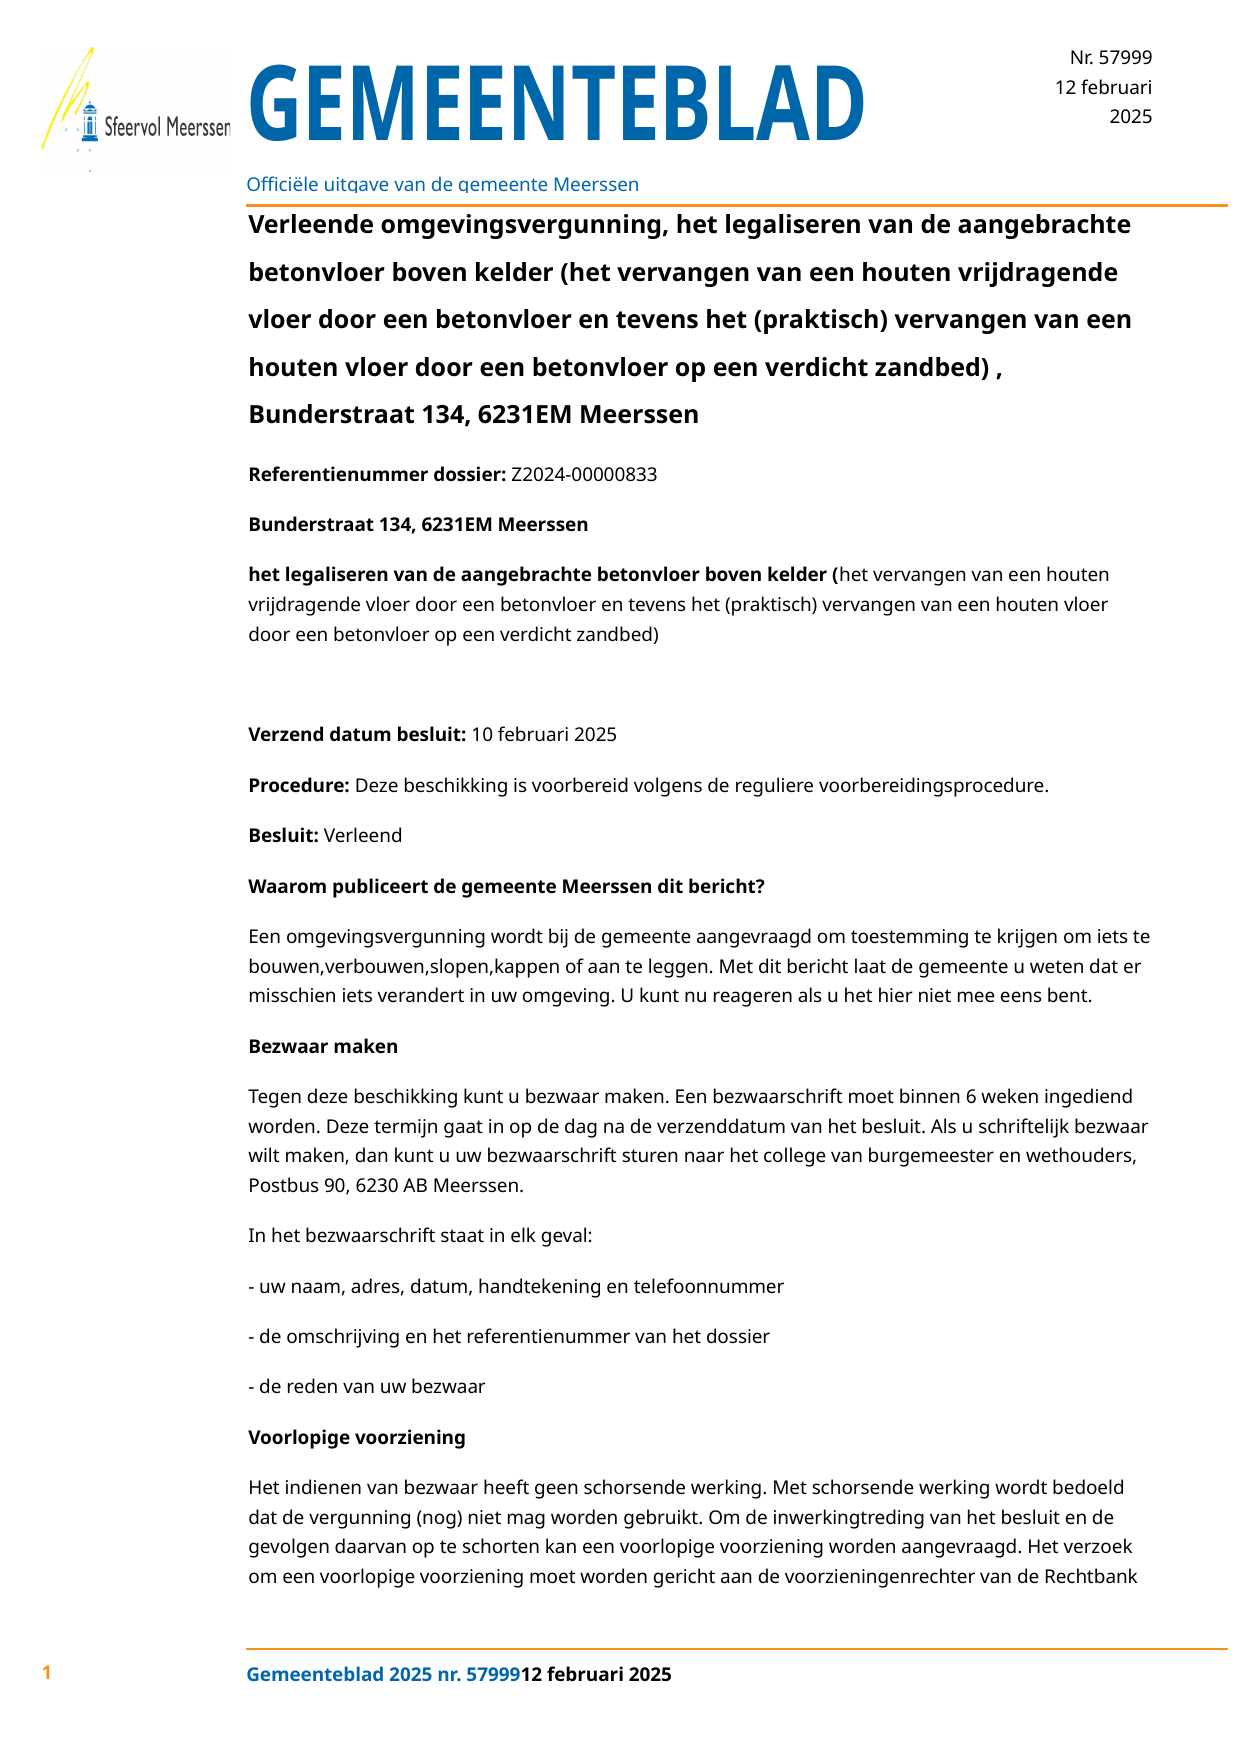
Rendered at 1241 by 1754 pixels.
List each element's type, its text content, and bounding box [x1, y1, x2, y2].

text In het bezwaarschrift staat in elk geval: [248, 1222, 1152, 1248]
text - de reden van uw bezwaar [248, 1374, 1152, 1399]
text Bunderstraat 134, 6231EM Meerssen [248, 511, 1152, 537]
text - de omschrijving en het referentienummer van het dossier [248, 1323, 1152, 1349]
text Besluit: Verleend [248, 822, 1152, 848]
text Bezwaar maken [248, 1033, 1152, 1058]
text Voorlopige voorziening [248, 1424, 1152, 1450]
text Referentienummer dossier: Z2024-00000833 [248, 461, 1152, 486]
text het legaliseren van de aangebrachte betonvloer boven kelder (het vervangen van een houten vrijdragende vloer door een betonvloer en tevens het (praktisch) vervangen van een houten vloer door een betonvloer op een verdicht zandbed) [248, 562, 1152, 646]
text Waarom publiceert de gemeente Meerssen dit bericht? [248, 873, 1152, 898]
text Verleende omgevingsvergunning, het legaliseren van de aangebrachte betonvloer boven kelder (het vervangen van een houten vrijdragende vloer door een betonvloer en tevens het (praktisch) vervangen van een houten vloer door een betonvloer op een verdicht zandbed) , Bunderstraat 134, 6231EM Meerssen [248, 207, 1152, 431]
text Tegen deze beschikking kunt u bezwaar maken. Een bezwaarschrift moet binnen 6 weken ingediend worden. Deze termijn gaat in op de dag na de verzenddatum van het besluit. Als u schriftelijk bezwaar wilt maken, dan kunt u uw bezwaarschrift sturen naar het college van burgemeester en wethouders, Postbus 90, 6230 AB Meerssen. [248, 1083, 1152, 1198]
text Verzend datum besluit: 10 februari 2025 [248, 722, 1152, 747]
picture [41, 47, 231, 172]
text - uw naam, adres, datum, handtekening en telefoonnummer [248, 1273, 1152, 1298]
text Procedure: Deze beschikking is voorbereid volgens de reguliere voorbereidingsprocedure. [248, 772, 1152, 798]
text Een omgevingsvergunning wordt bij de gemeente aangevraagd om toestemming te krijgen om iets te bouwen,verbouwen,slopen,kappen of aan te leggen. Met dit bericht laat de gemeente u weten dat er misschien iets verandert in uw omgeving. U kunt nu reageren als u het hier niet mee eens bent. [248, 923, 1152, 1008]
text Het indienen van bezwaar heeft geen schorsende werking. Met schorsende werking wordt bedoeld dat de vergunning (nog) niet mag worden gebruikt. Om de inwerkingtreding van het besluit en de gevolgen daarvan op te schorten kan een voorlopige voorziening worden aangevraagd. Het verzoek om een voorlopige voorziening moet worden gericht aan de voorzieningenrechter van de Rechtbank [248, 1474, 1152, 1589]
